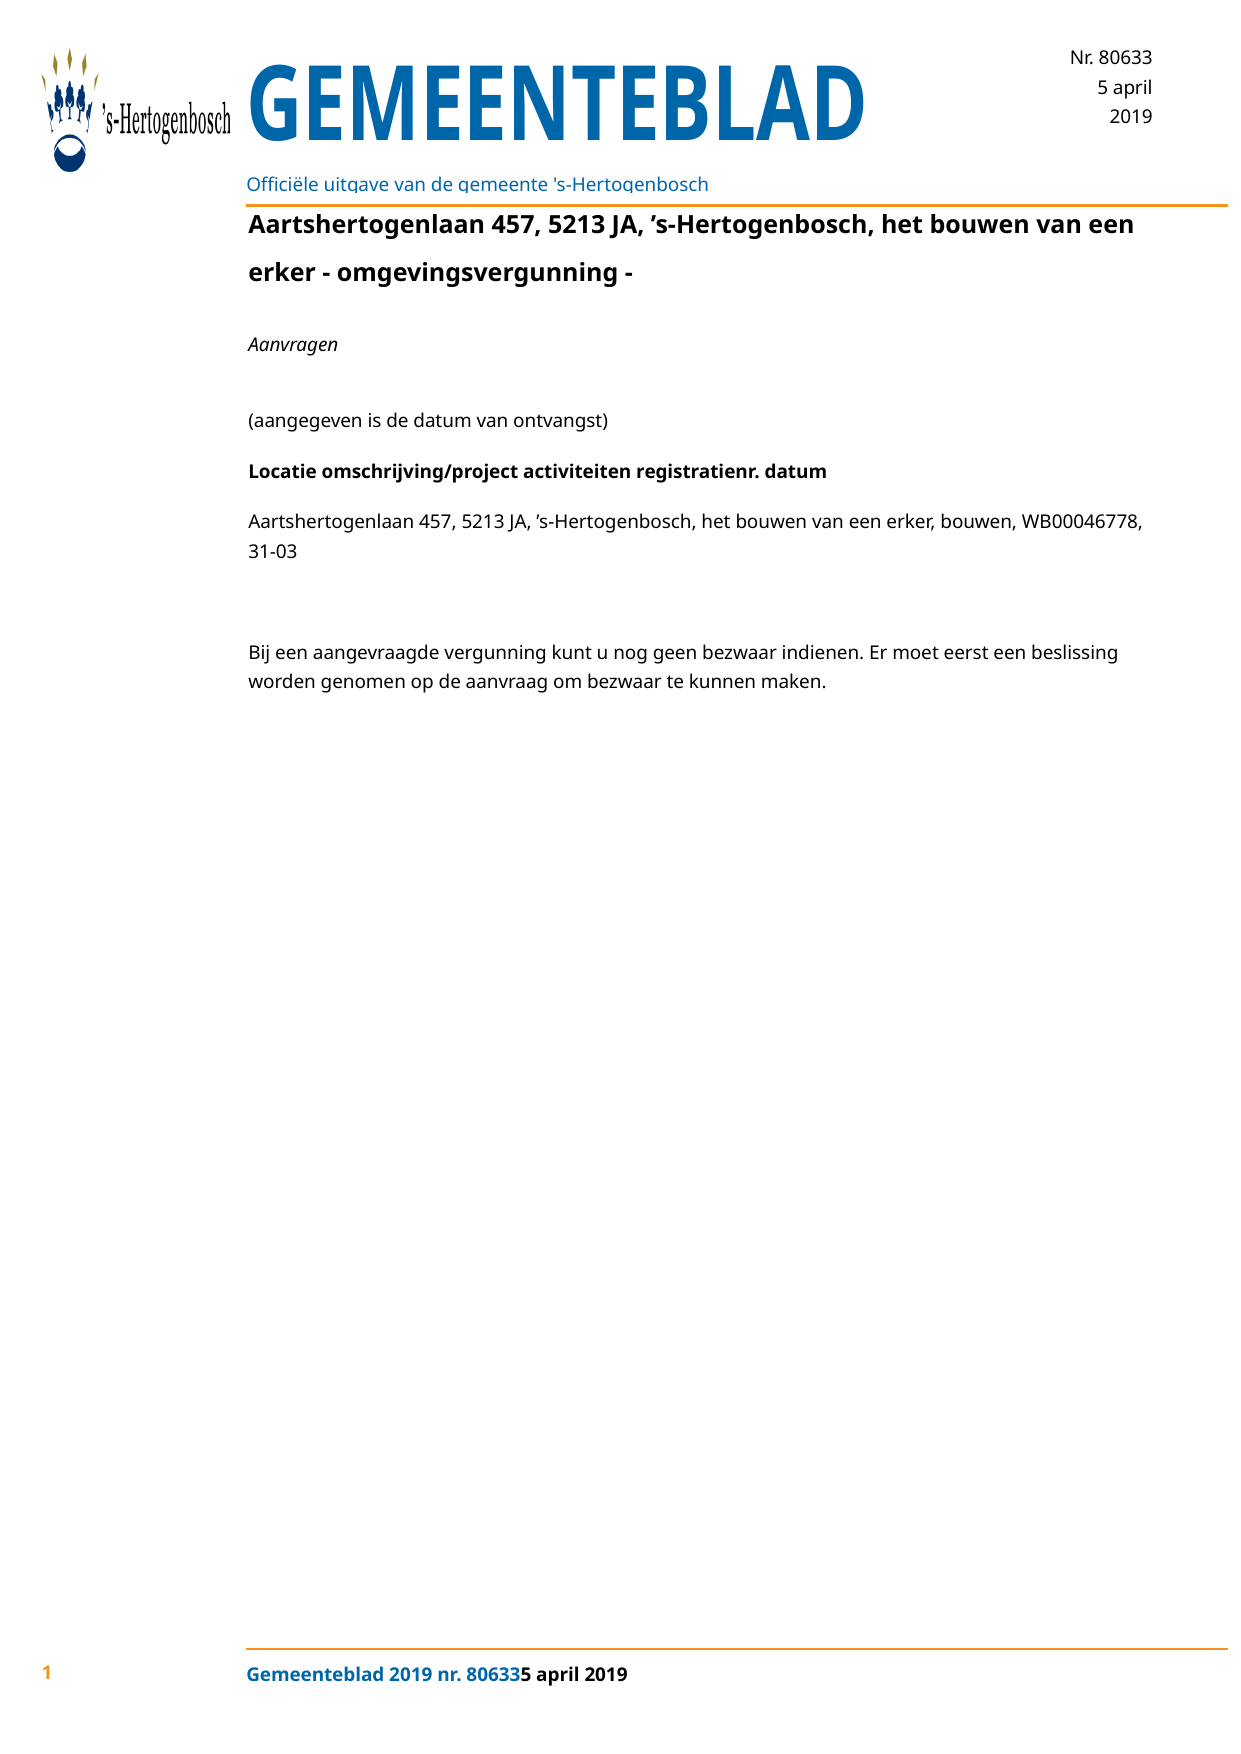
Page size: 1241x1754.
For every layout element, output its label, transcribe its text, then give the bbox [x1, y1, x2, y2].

text Bij een aangevraagde vergunning kunt u nog geen bezwaar indienen. Er moet eerst een beslissing worden genomen op de aanvraag om bezwaar te kunnen maken. [248, 639, 1152, 694]
text Aartshertogenlaan 457, 5213 JA, ’s-Hertogenbosch, het bouwen van een erker - omgevingsvergunning - [248, 207, 1152, 288]
text Aartshertogenlaan 457, 5213 JA, ’s-Hertogenbosch, het bouwen van een erker, bouwen, WB00046778, 31-03 [248, 508, 1152, 564]
text Aanvragen [248, 331, 1152, 357]
text (aangegeven is de datum van ontvangst) [248, 408, 1152, 433]
picture [41, 47, 231, 172]
text Locatie omschrijving/project activiteiten registratienr. datum [248, 458, 1152, 484]
